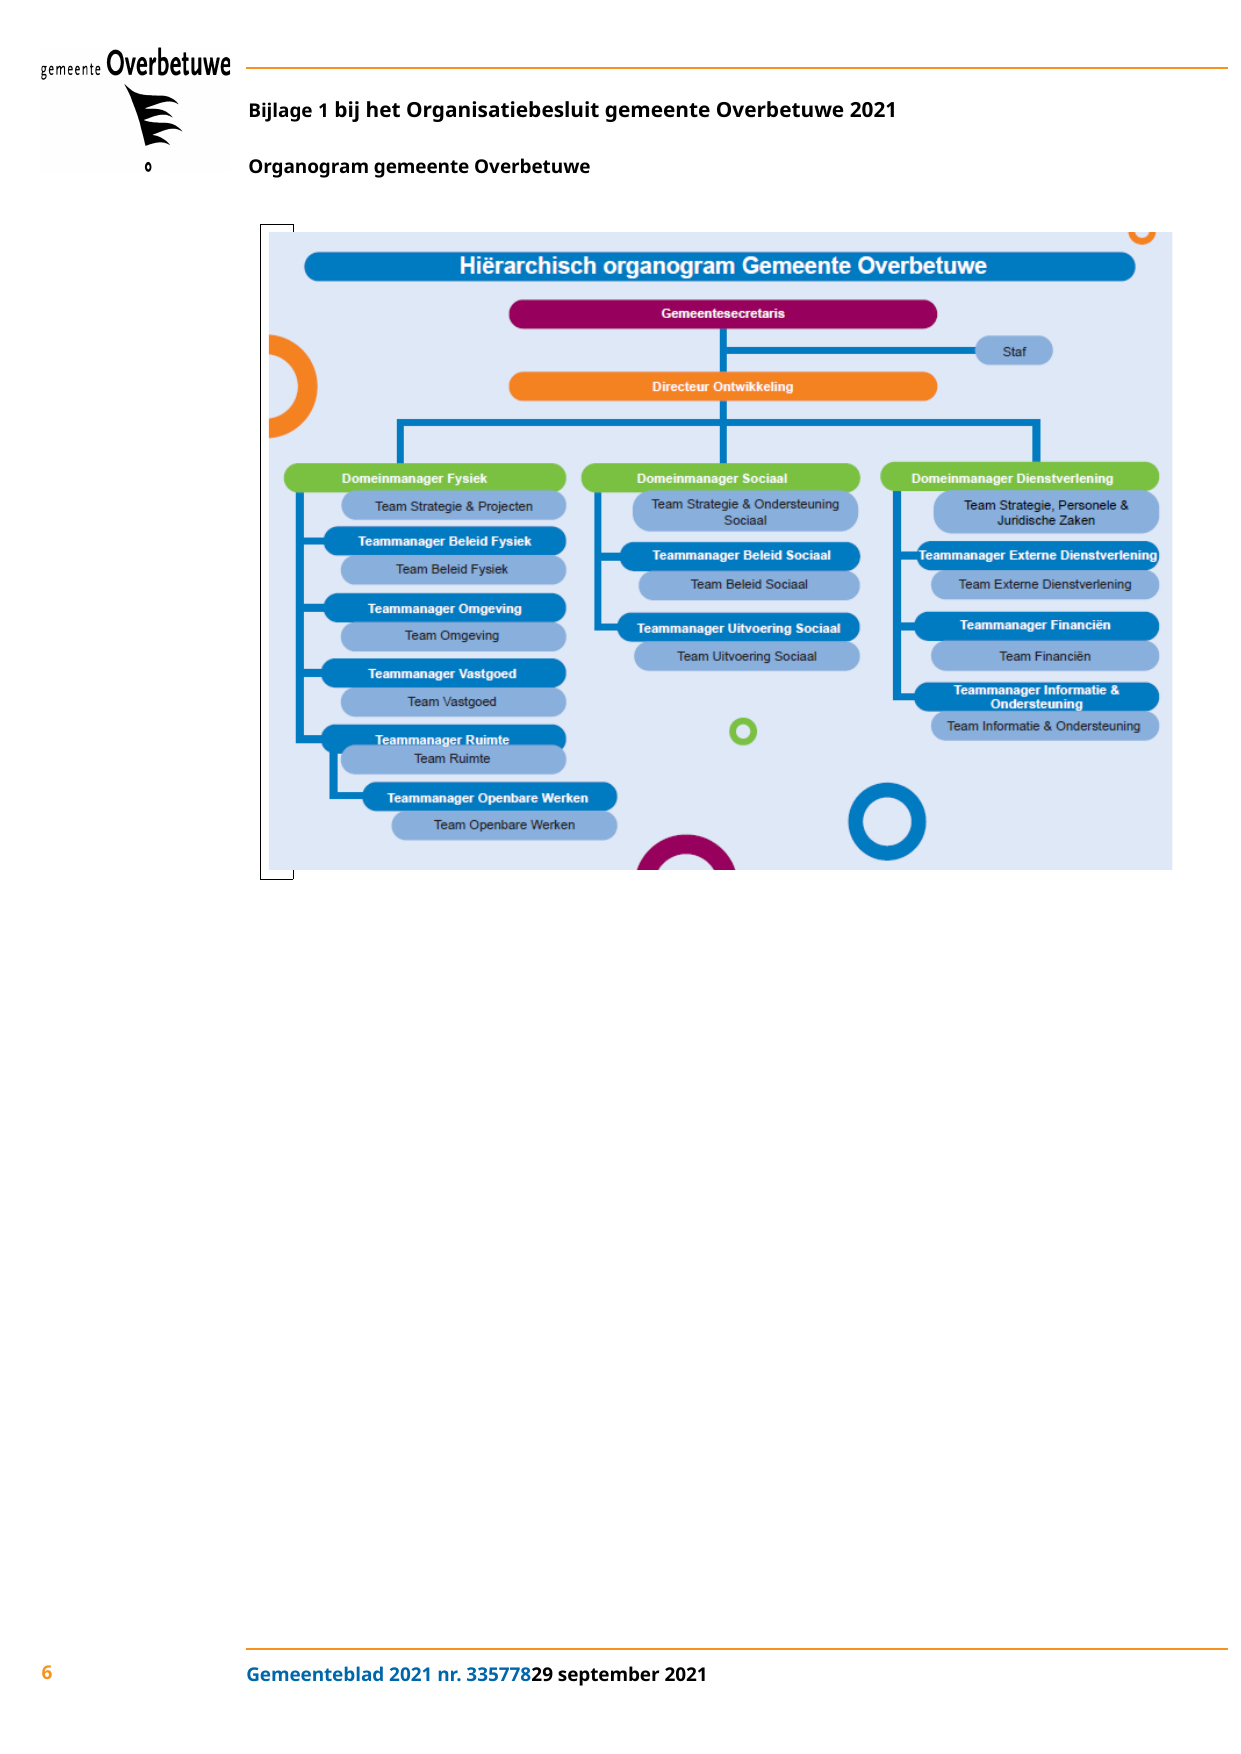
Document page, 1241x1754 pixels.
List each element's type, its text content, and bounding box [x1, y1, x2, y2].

picture [41, 47, 231, 172]
text Organogram gemeente Overbetuwe [248, 153, 1152, 179]
text Bijlage 1 bij het Organisatiebesluit gemeente Overbetuwe 2021 [248, 95, 1152, 123]
picture [268, 232, 1173, 870]
